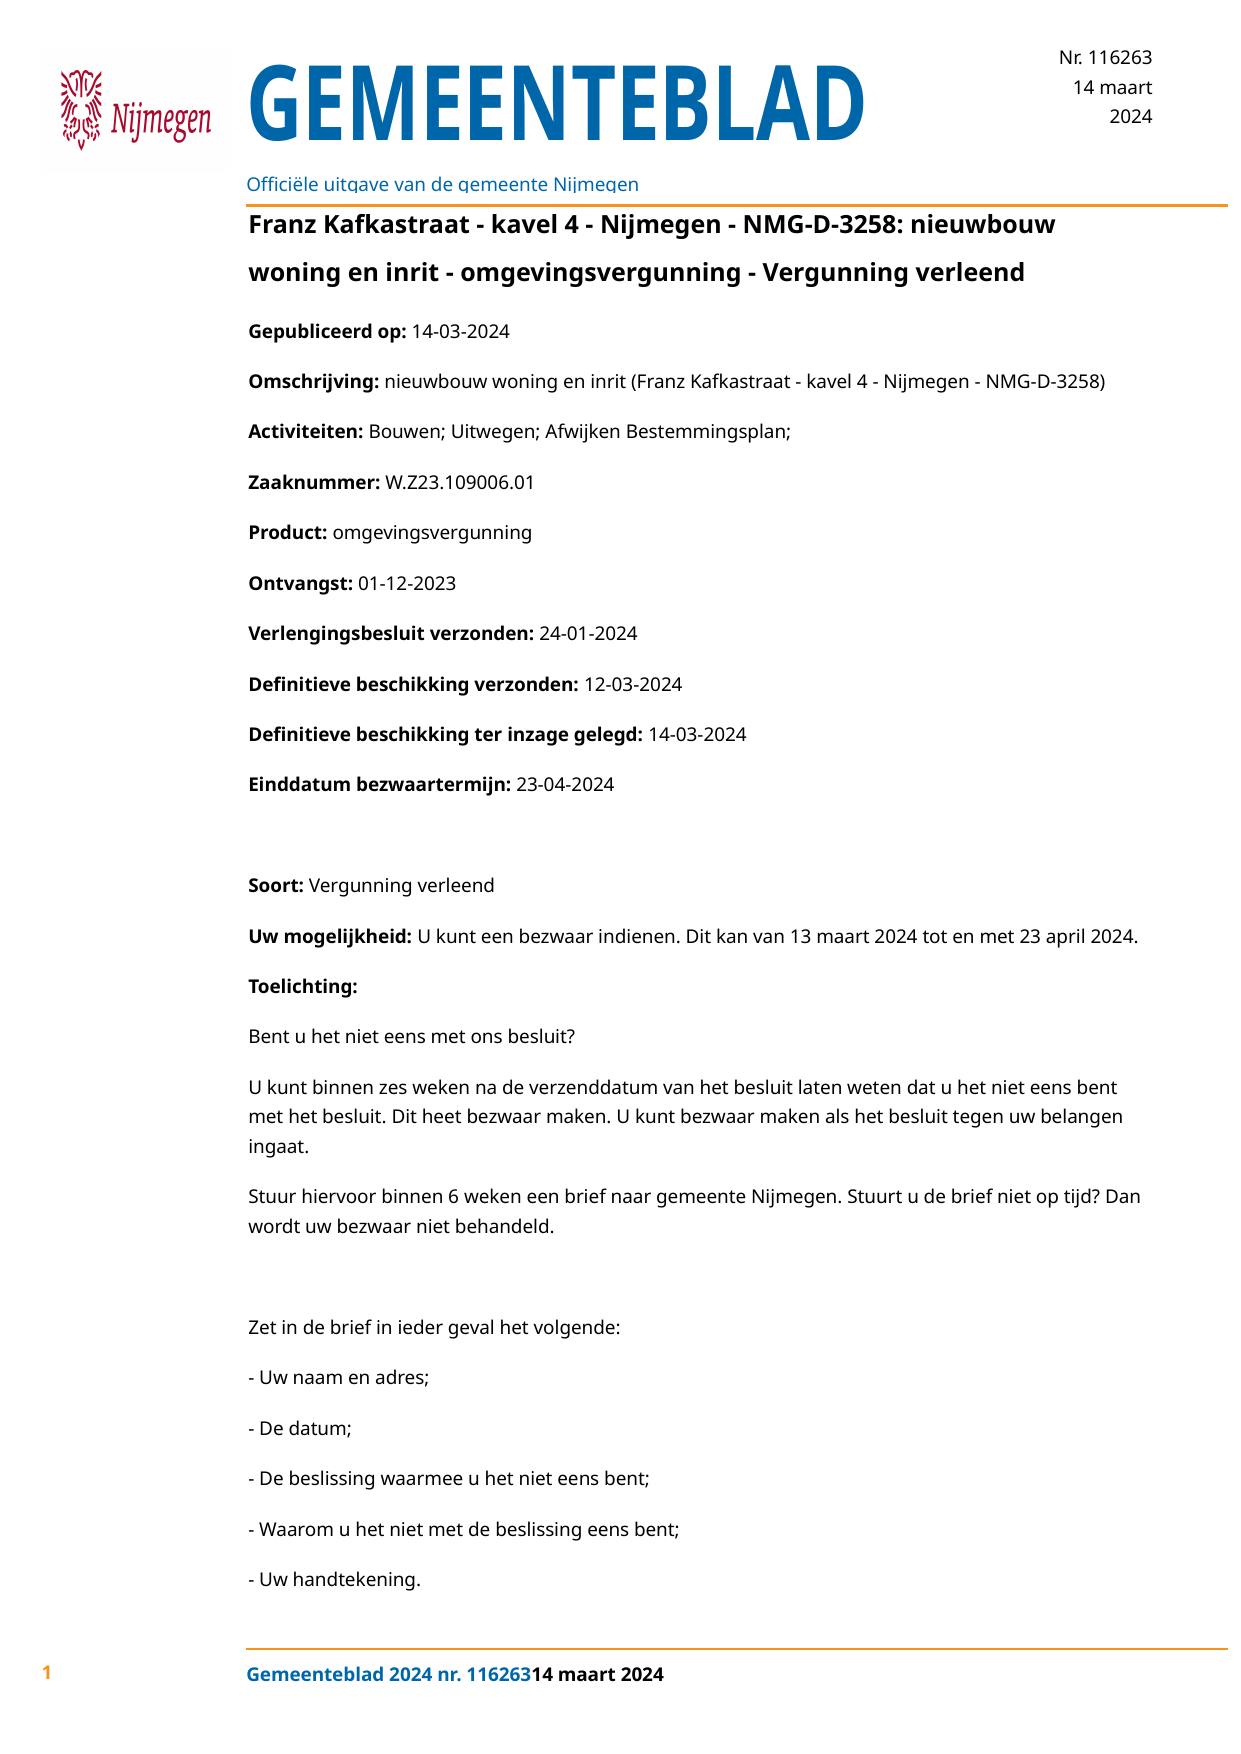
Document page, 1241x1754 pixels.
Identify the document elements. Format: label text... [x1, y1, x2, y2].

text Zaaknummer: W.Z23.109006.01 [248, 469, 1152, 495]
text Stuur hiervoor binnen 6 weken een brief naar gemeente Nijmegen. Stuurt u de brief niet op tijd? Dan wordt uw bezwaar niet behandeld. [248, 1184, 1152, 1239]
text - Uw naam en adres; [248, 1364, 1152, 1390]
text U kunt binnen zes weken na de verzenddatum van het besluit laten weten dat u het niet eens bent met het besluit. Dit heet bezwaar maken. U kunt bezwaar maken als het besluit tegen uw belangen ingaat. [248, 1074, 1152, 1159]
picture [41, 47, 231, 172]
text Activiteiten: Bouwen; Uitwegen; Afwijken Bestemmingsplan; [248, 419, 1152, 444]
text Uw mogelijkheid: U kunt een bezwaar indienen. Dit kan van 13 maart 2024 tot en met 23 april 2024. [248, 923, 1152, 949]
text - Uw handtekening. [248, 1566, 1152, 1592]
text Definitieve beschikking ter inzage gelegd: 14-03-2024 [248, 721, 1152, 747]
text Product: omgevingsvergunning [248, 519, 1152, 545]
text Verlengingsbesluit verzonden: 24-01-2024 [248, 620, 1152, 646]
text - De datum; [248, 1415, 1152, 1441]
text Ontvangst: 01-12-2023 [248, 570, 1152, 596]
text Gepubliceerd op: 14-03-2024 [248, 318, 1152, 344]
text Franz Kafkastraat - kavel 4 - Nijmegen - NMG-D-3258: nieuwbouw woning en inrit - omgevingsvergunning - Vergunning verleend [248, 207, 1152, 288]
text Zet in de brief in ieder geval het volgende: [248, 1314, 1152, 1340]
text Definitieve beschikking verzonden: 12-03-2024 [248, 671, 1152, 697]
text Bent u het niet eens met ons besluit? [248, 1024, 1152, 1049]
text - De beslissing waarmee u het niet eens bent; [248, 1465, 1152, 1491]
text - Waarom u het niet met de beslissing eens bent; [248, 1516, 1152, 1542]
text Toelichting: [248, 973, 1152, 999]
text Omschrijving: nieuwbouw woning en inrit (Franz Kafkastraat - kavel 4 - Nijmegen - NMG-D-3258) [248, 368, 1152, 394]
text Einddatum bezwaartermijn: 23-04-2024 [248, 772, 1152, 797]
text Soort: Vergunning verleend [248, 872, 1152, 898]
